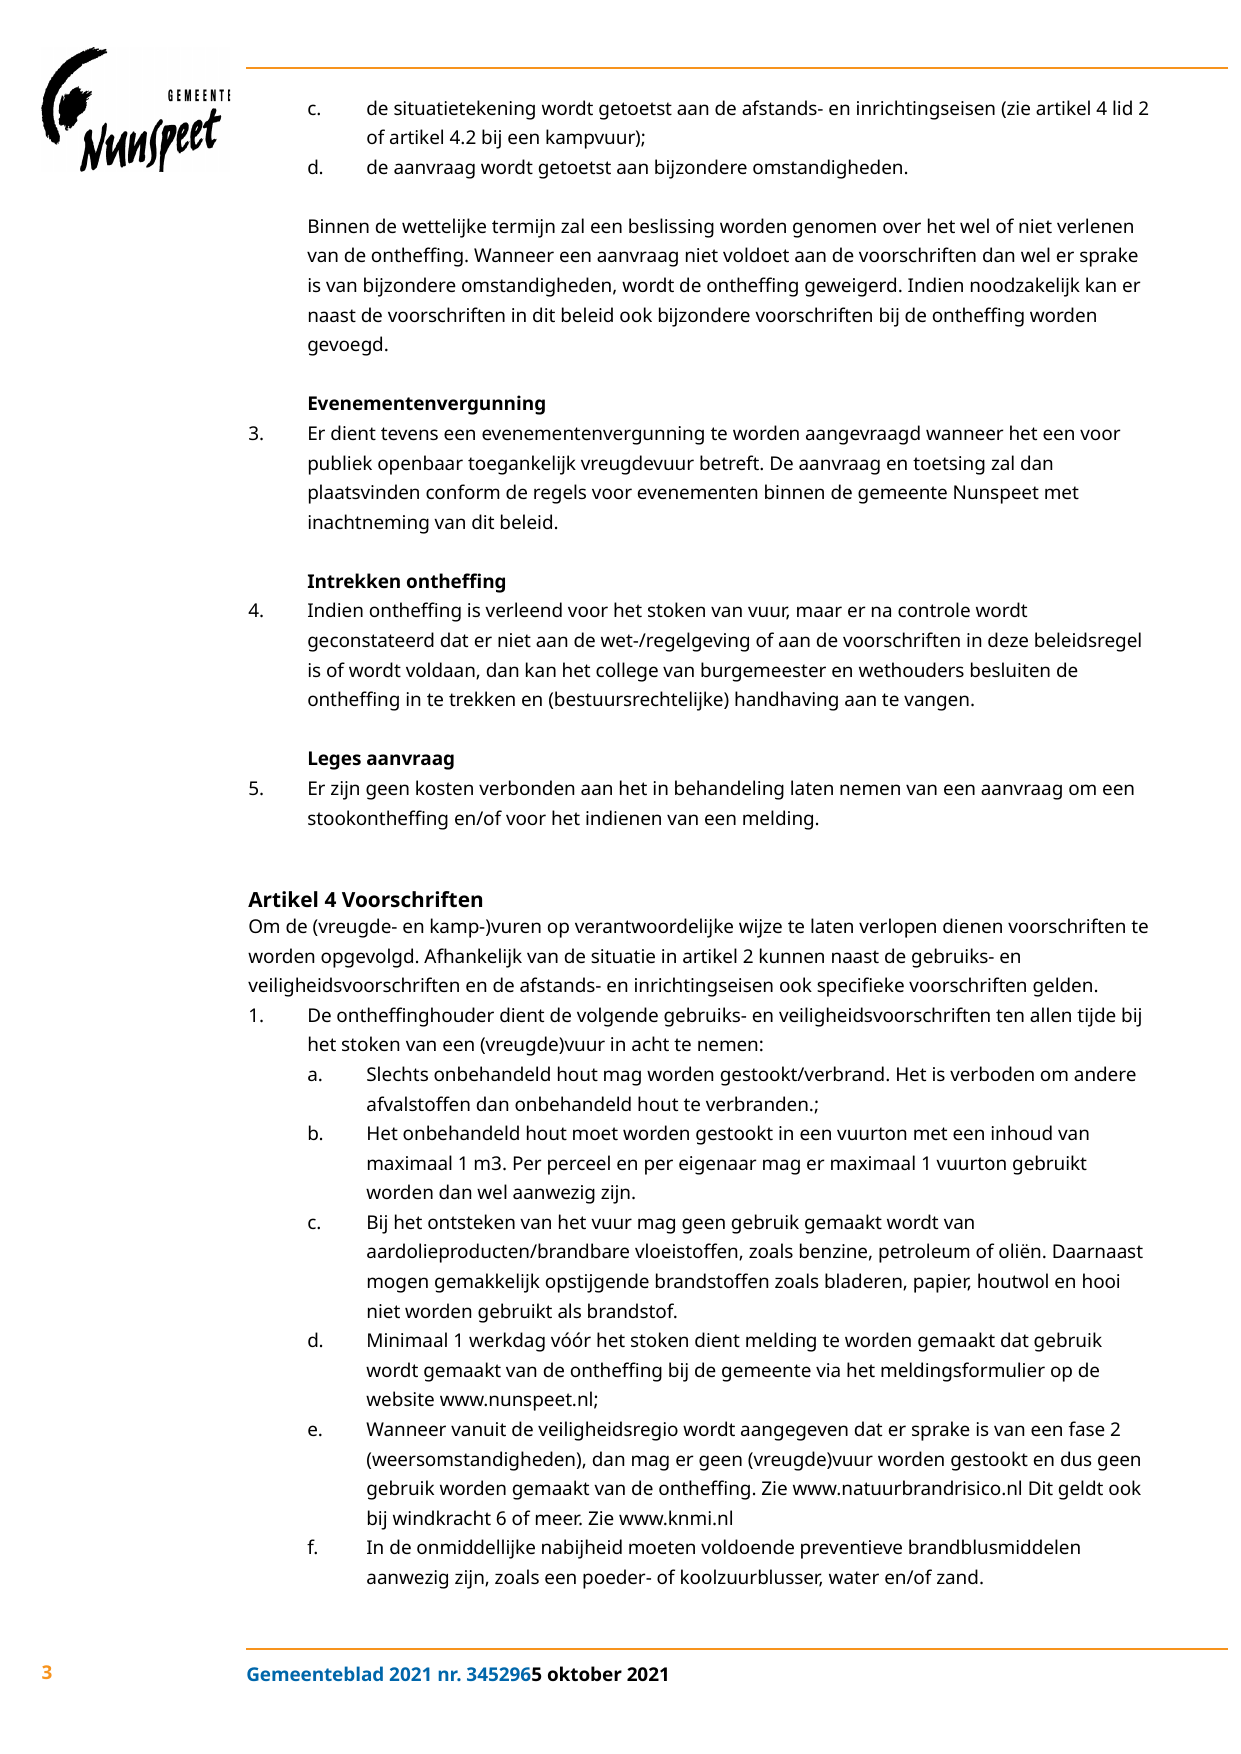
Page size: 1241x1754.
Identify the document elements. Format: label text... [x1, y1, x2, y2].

picture [41, 47, 231, 172]
list Binnen de wettelijke termijn zal een beslissing worden genomen over het wel of niet verlenen van de ontheffing. Wanneer een aanvraag niet voldoet aan de voorschriften dan wel er sprake is van bijzondere omstandigheden, wordt de ontheffing geweigerd. Indien noodzakelijk kan er naast de voorschriften in dit beleid ook bijzondere voorschriften bij de ontheffing worden gevoegd. [248, 213, 1152, 357]
list Wanneer vanuit de veiligheidsregio wordt aangegeven dat er sprake is van een fase 2 (weersomstandigheden), dan mag er geen (vreugde)vuur worden gestookt en dus geen gebruik worden gemaakt van de ontheffing. Zie www.natuurbrandrisico.nl Dit geldt ook bij windkracht 6 of meer. Zie www.knmi.nl [307, 1416, 1152, 1531]
text Om de (vreugde- en kamp-)vuren op verantwoordelijke wijze te laten verlopen dienen voorschriften te worden opgevolgd. Afhankelijk van de situatie in artikel 2 kunnen naast de gebruiks- en veiligheidsvoorschriften en de afstands- en inrichtingseisen ook specifieke voorschriften gelden. [248, 913, 1152, 998]
list Minimaal 1 werkdag vóór het stoken dient melding te worden gemaakt dat gebruik wordt gemaakt van de ontheffing bij de gemeente via het meldingsformulier op de website www.nunspeet.nl; [307, 1327, 1152, 1412]
list Slechts onbehandeld hout mag worden gestookt/verbrand. Het is verboden om andere afvalstoffen dan onbehandeld hout te verbranden.; [307, 1061, 1152, 1116]
list Er dient tevens een evenementenvergunning te worden aangevraagd wanneer het een voor publiek openbaar toegankelijk vreugdevuur betreft. De aanvraag en toetsing zal dan plaatsvinden conform de regels voor evenementen binnen de gemeente Nunspeet met inachtneming van dit beleid. [248, 420, 1152, 535]
list Er zijn geen kosten verbonden aan het in behandeling laten nemen van een aanvraag om een stookontheffing en/of voor het indienen van een melding. [248, 775, 1152, 831]
list Leges aanvraag [248, 746, 1152, 771]
list Intrekken ontheffing [248, 568, 1152, 594]
list De ontheffinghouder dient de volgende gebruiks- en veiligheidsvoorschriften ten allen tijde bij het stoken van een (vreugde)vuur in acht te nemen: [248, 1002, 1152, 1057]
list Indien ontheffing is verleend voor het stoken van vuur, maar er na controle wordt geconstateerd dat er niet aan de wet-/regelgeving of aan de voorschriften in deze beleidsregel is of wordt voldaan, dan kan het college van burgemeester en wethouders besluiten de ontheffing in te trekken en (bestuursrechtelijke) handhaving aan te vangen. [248, 598, 1152, 712]
list In de onmiddellijke nabijheid moeten voldoende preventieve brandblusmiddelen aanwezig zijn, zoals een poeder- of koolzuurblusser, water en/of zand. [307, 1534, 1152, 1590]
list Evenementenvergunning [248, 391, 1152, 416]
list de aanvraag wordt getoetst aan bijzondere omstandigheden. [307, 154, 1152, 180]
list Het onbehandeld hout moet worden gestookt in een vuurton met een inhoud van maximaal 1 m3. Per perceel en per eigenaar mag er maximaal 1 vuurton gebruikt worden dan wel aanwezig zijn. [307, 1120, 1152, 1205]
list Bij het ontsteken van het vuur mag geen gebruik gemaakt wordt van aardolieproducten/brandbare vloeistoffen, zoals benzine, petroleum of oliën. Daarnaast mogen gemakkelijk opstijgende brandstoffen zoals bladeren, papier, houtwol en hooi niet worden gebruikt als brandstof. [307, 1209, 1152, 1323]
list de situatietekening wordt getoetst aan de afstands- en inrichtingseisen (zie artikel 4 lid 2 of artikel 4.2 bij een kampvuur); [307, 95, 1152, 150]
text Artikel 4 Voorschriften [248, 885, 1152, 913]
